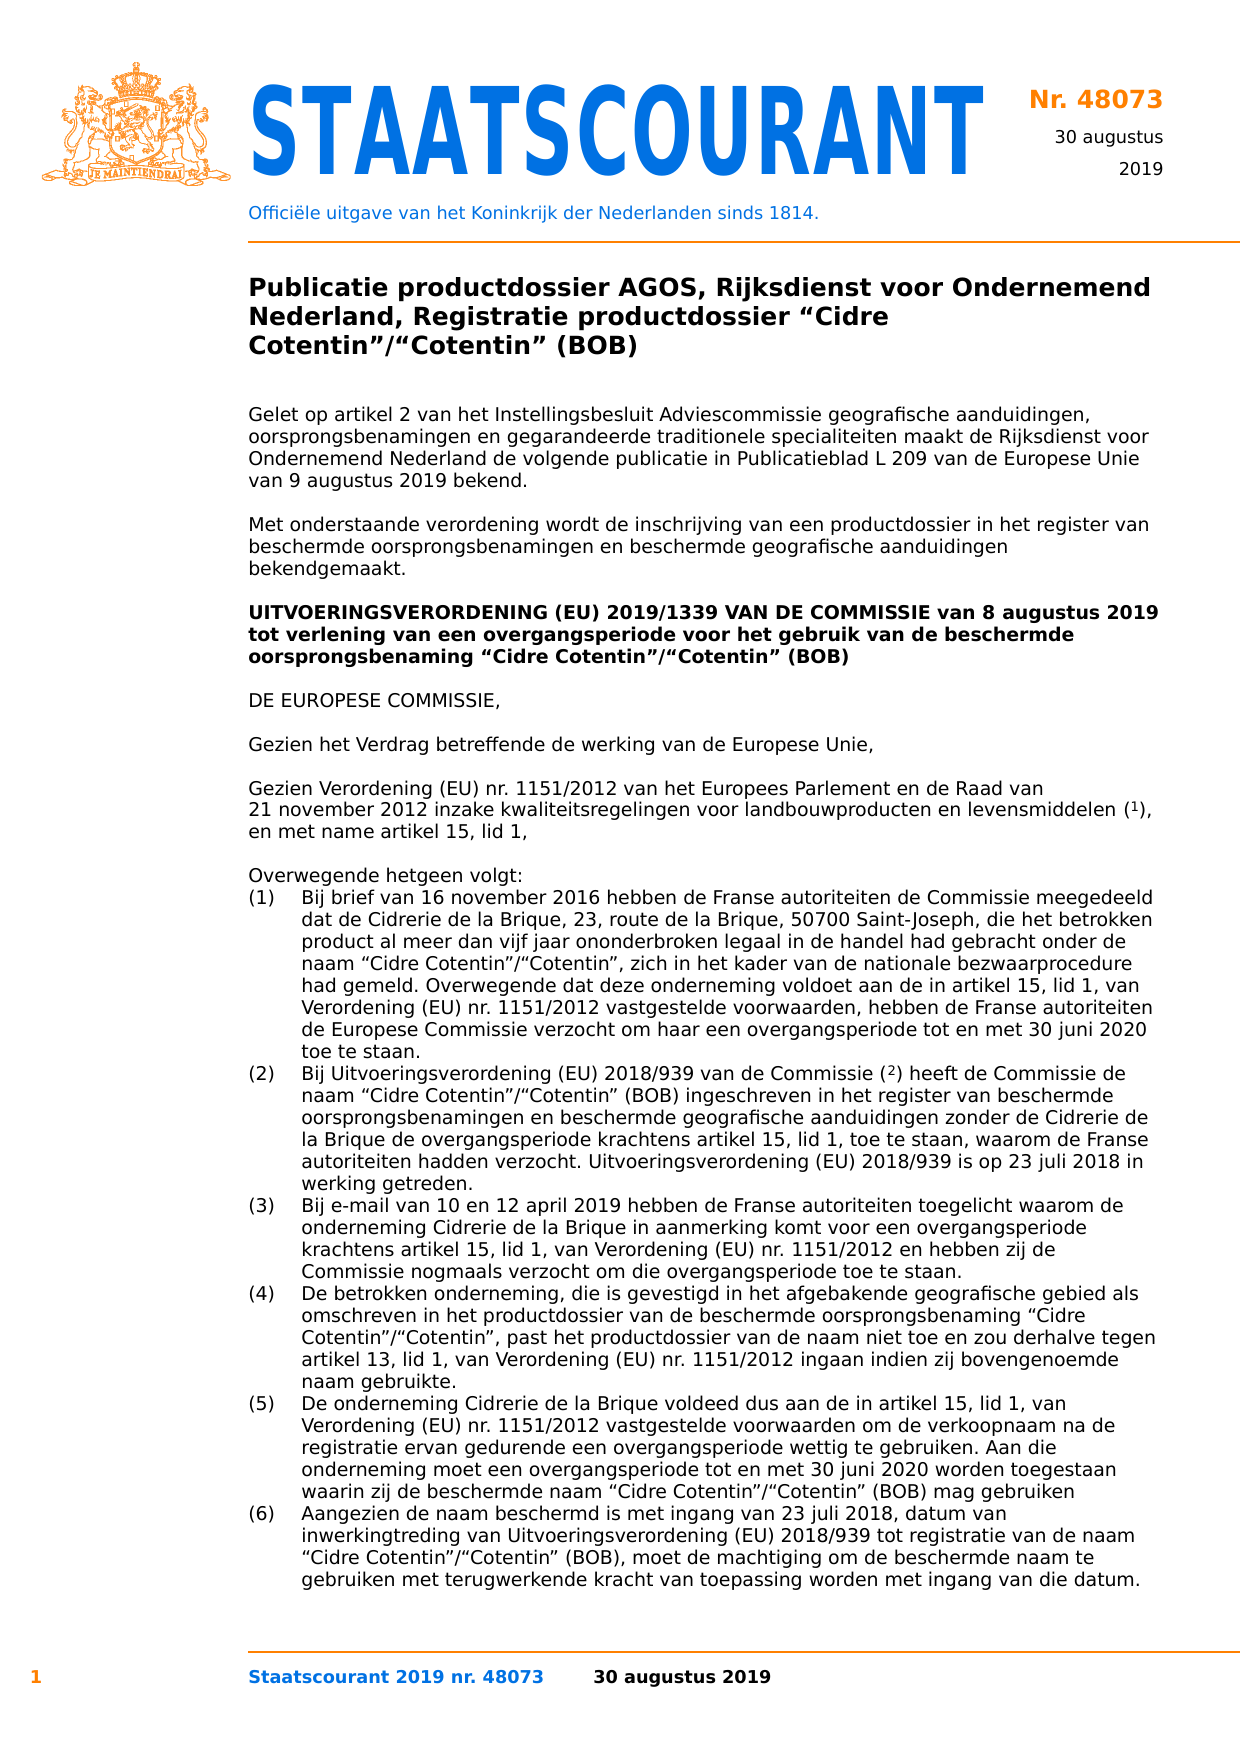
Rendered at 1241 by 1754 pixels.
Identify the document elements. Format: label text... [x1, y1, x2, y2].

text (5) De onderneming Cidrerie de la Brique voldeed dus aan de in artikel 15, lid 1, van Verordening (EU) nr. 1151/2012 vastgestelde voorwaarden om de verkoopnaam na de registratie ervan gedurende een overgangsperiode wettig te gebruiken. Aan die onderneming moet een overgangsperiode tot en met 30 juni 2020 worden toegestaan waarin zij de beschermde naam “Cidre Cotentin”/“Cotentin” (BOB) mag gebruiken [248, 1393, 1163, 1503]
table_cell 2019 [998, 153, 1240, 203]
text (1) Bij brief van 16 november 2016 hebben de Franse autoriteiten de Commissie meegedeeld dat de Cidrerie de la Brique, 23, route de la Brique, 50700 Saint-Joseph, die het betrokken product al meer dan vijf jaar ononderbroken legaal in de handel had gebracht onder de naam “Cidre Cotentin”/“Cotentin”, zich in het kader van de nationale bezwaarprocedure had gemeld. Overwegende dat deze onderneming voldoet aan de in artikel 15, lid 1, van Verordening (EU) nr. 1151/2012 vastgestelde voorwaarden, hebben de Franse autoriteiten de Europese Commissie verzocht om haar een overgangsperiode tot en met 30 juni 2020 toe te staan. [248, 887, 1163, 1063]
picture [41, 62, 231, 186]
table_cell Officiële uitgave van het Koninkrijk der Nederlanden sinds 1814. [248, 203, 1240, 241]
text Overwegende hetgeen volgt: [248, 865, 1163, 887]
table_header Nr. 48073 [998, 62, 1240, 121]
table_header STAATSCOURANT [248, 62, 998, 203]
text (6) Aangezien de naam beschermd is met ingang van 23 juli 2018, datum van inwerkingtreding van Uitvoeringsverordening (EU) 2018/939 tot registratie van de naam “Cidre Cotentin”/“Cotentin” (BOB), moet de machtiging om de beschermde naam te gebruiken met terugwerkende kracht van toepassing worden met ingang van die datum. [248, 1503, 1163, 1591]
text (3) Bij e-mail van 10 en 12 april 2019 hebben de Franse autoriteiten toegelicht waarom de onderneming Cidrerie de la Brique in aanmerking komt voor een overgangsperiode krachtens artikel 15, lid 1, van Verordening (EU) nr. 1151/2012 en hebben zij de Commissie nogmaals verzocht om die overgangsperiode toe te staan. [248, 1195, 1163, 1283]
text Met onderstaande verordening wordt de inschrijving van een productdossier in het register van beschermde oorsprongsbenamingen en beschermde geografische aanduidingen bekendgemaakt. [248, 514, 1163, 580]
table_cell 30 augustus [998, 121, 1240, 153]
text (2) Bij Uitvoeringsverordening (EU) 2018/939 van de Commissie (2) heeft de Commissie de naam “Cidre Cotentin”/“Cotentin” (BOB) ingeschreven in het register van beschermde oorsprongsbenamingen en beschermde geografische aanduidingen zonder de Cidrerie de la Brique de overgangsperiode krachtens artikel 15, lid 1, toe te staan, waarom de Franse autoriteiten hadden verzocht. Uitvoeringsverordening (EU) 2018/939 is op 23 juli 2018 in werking getreden. [248, 1063, 1163, 1195]
text UITVOERINGSVERORDENING (EU) 2019/1339 VAN DE COMMISSIE van 8 augustus 2019 tot verlening van een overgangsperiode voor het gebruik van de beschermde oorsprongsbenaming “Cidre Cotentin”/“Cotentin” (BOB) [248, 602, 1163, 668]
table_header [25, 62, 248, 241]
subtitle Publicatie productdossier AGOS, Rijksdienst voor Ondernemend Nederland, Registratie productdossier “Cidre Cotentin”/“Cotentin” (BOB) [248, 273, 1163, 361]
text Gezien het Verdrag betreffende de werking van de Europese Unie, [248, 733, 1163, 756]
text Gelet op artikel 2 van het Instellingsbesluit Adviescommissie geografische aanduidingen, oorsprongsbenamingen en gegarandeerde traditionele specialiteiten maakt de Rijksdienst voor Ondernemend Nederland de volgende publicatie in Publicatieblad L 209 van de Europese Unie van 9 augustus 2019 bekend. [248, 404, 1163, 492]
text DE EUROPESE COMMISSIE, [248, 690, 1163, 712]
text (4) De betrokken onderneming, die is gevestigd in het afgebakende geografische gebied als omschreven in het productdossier van de beschermde oorsprongsbenaming “Cidre Cotentin”/“Cotentin”, past het productdossier van de naam niet toe en zou derhalve tegen artikel 13, lid 1, van Verordening (EU) nr. 1151/2012 ingaan indien zij bovengenoemde naam gebruikte. [248, 1283, 1163, 1393]
text Gezien Verordening (EU) nr. 1151/2012 van het Europees Parlement en de Raad van 21 november 2012 inzake kwaliteitsregelingen voor landbouwproducten en levensmiddelen (1), en met name artikel 15, lid 1, [248, 777, 1163, 843]
